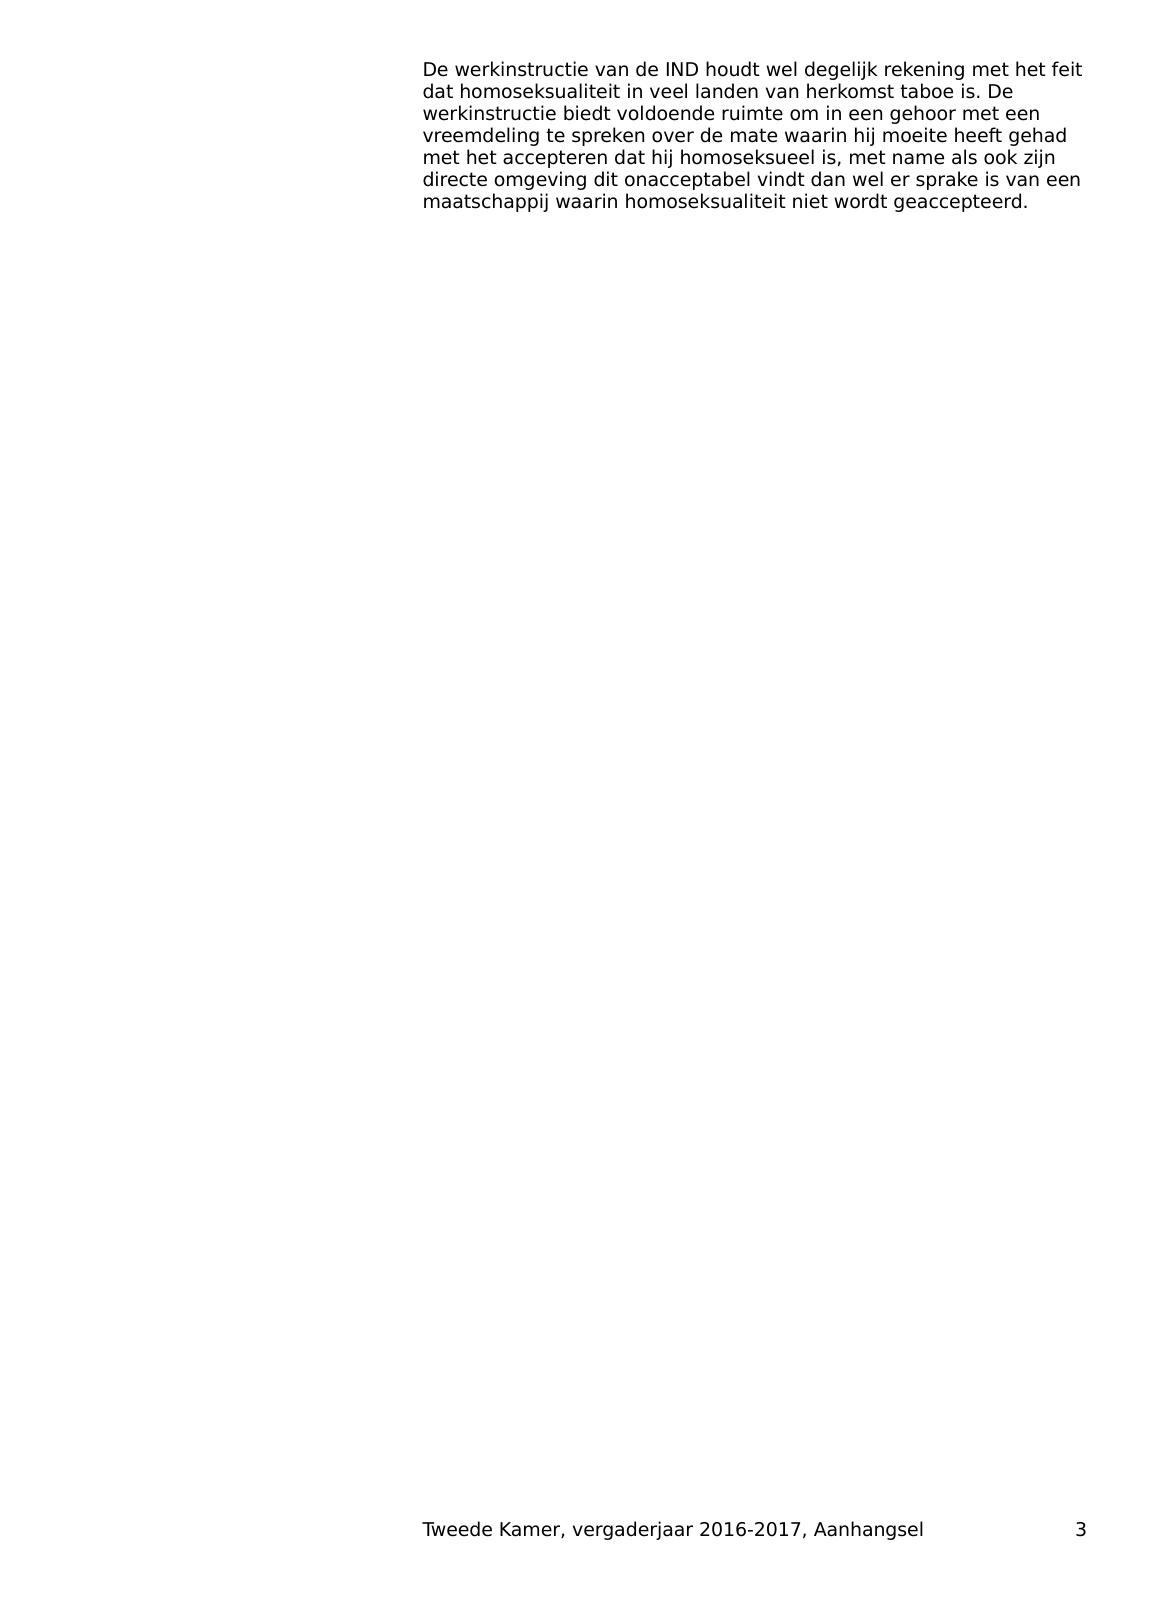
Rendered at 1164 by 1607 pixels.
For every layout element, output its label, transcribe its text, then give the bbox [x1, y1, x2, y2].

text De werkinstructie van de IND houdt wel degelijk rekening met het feit dat homoseksualiteit in veel landen van herkomst taboe is. De werkinstructie biedt voldoende ruimte om in een gehoor met een vreemdeling te spreken over de mate waarin hij moeite heeft gehad met het accepteren dat hij homoseksueel is, met name als ook zijn directe omgeving dit onacceptabel vindt dan wel er sprake is van een maatschappij waarin homoseksualiteit niet wordt geaccepteerd. [422, 59, 1087, 213]
